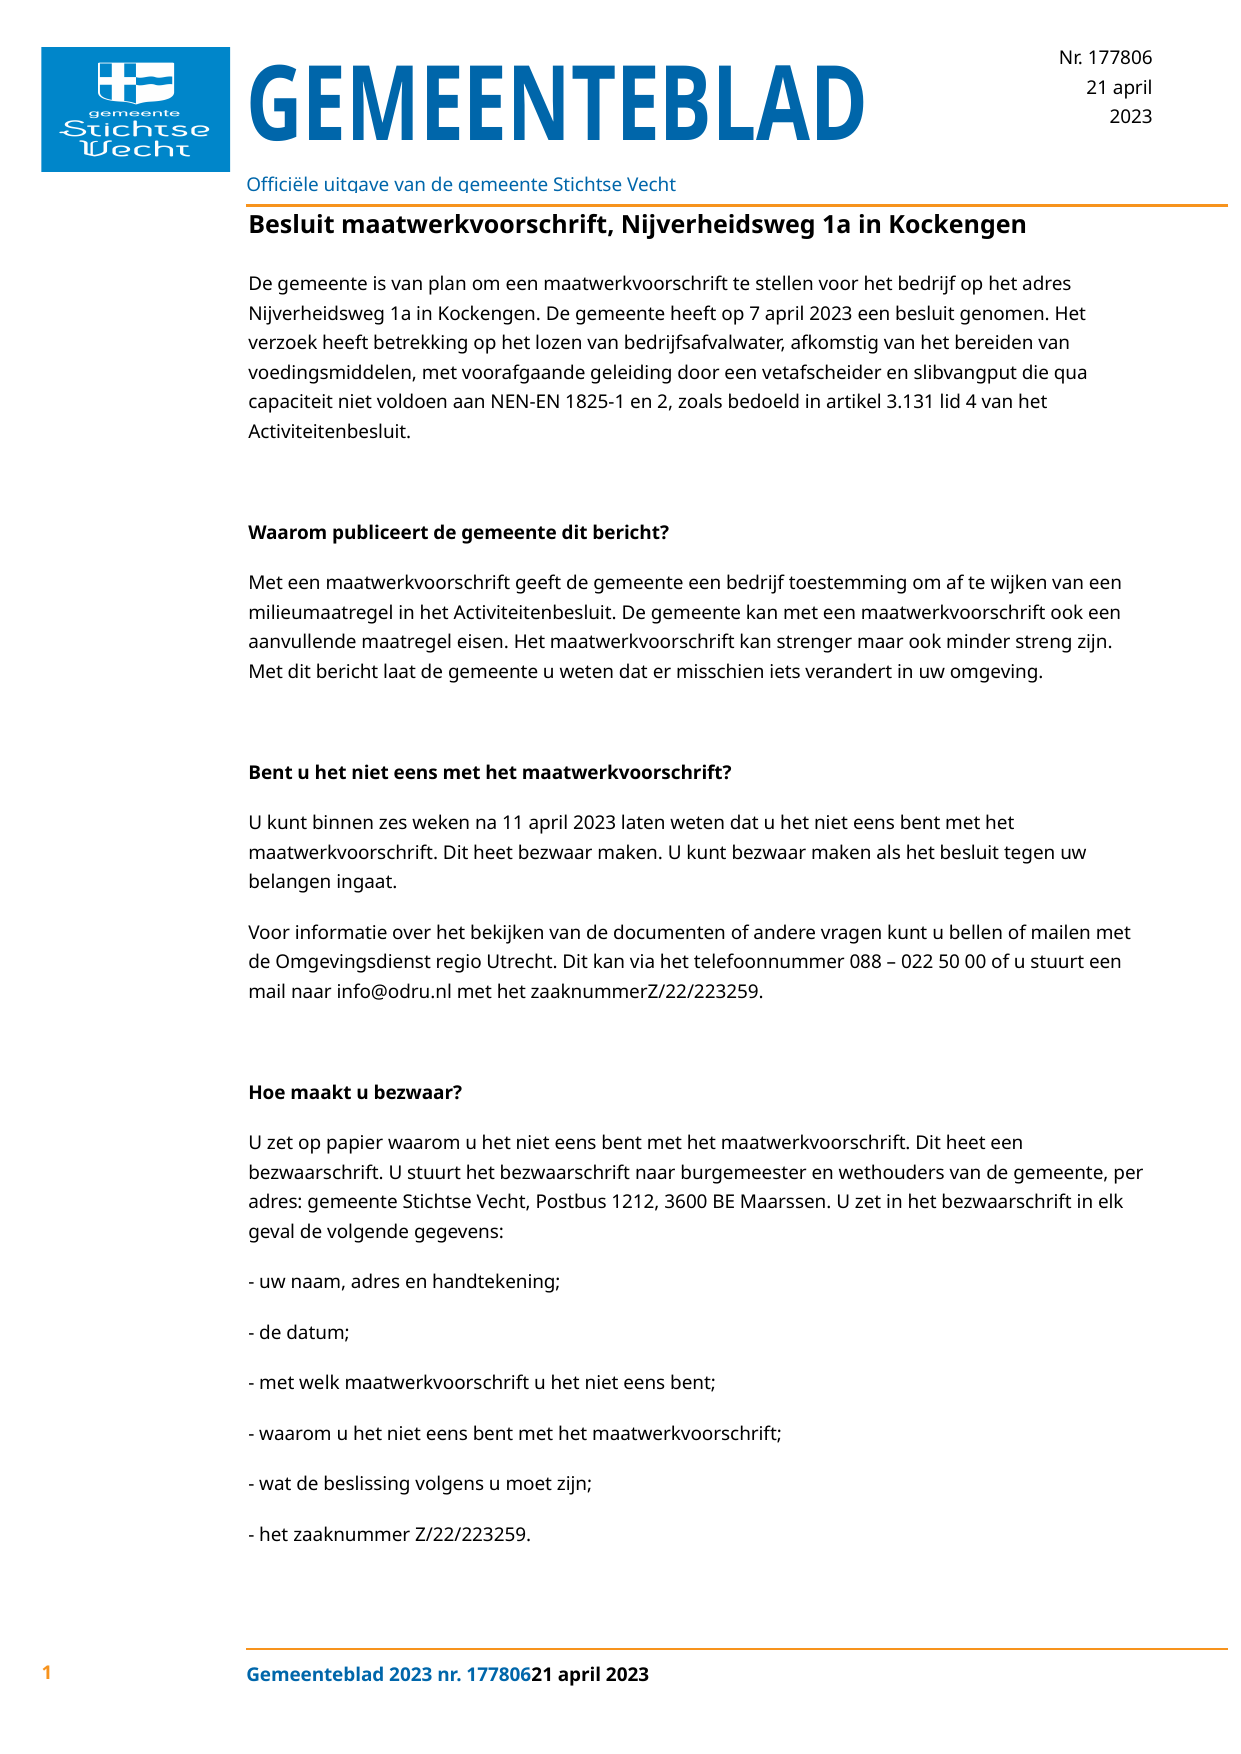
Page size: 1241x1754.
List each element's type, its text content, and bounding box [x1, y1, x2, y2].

text - wat de beslissing volgens u moet zijn; [248, 1470, 1152, 1496]
text - met welk maatwerkvoorschrift u het niet eens bent; [248, 1369, 1152, 1395]
picture [137, 63, 174, 103]
text Met een maatwerkvoorschrift geeft de gemeente een bedrijf toestemming om af te wijken van een milieumaatregel in het Activiteitenbesluit. De gemeente kan met een maatwerkvoorschrift ook een aanvullende maatregel eisen. Het maatwerkvoorschrift kan strenger maar ook minder streng zijn. Met dit bericht laat de gemeente u weten dat er misschien iets verandert in uw omgeving. [248, 569, 1152, 684]
text U zet op papier waarom u het niet eens bent met het maatwerkvoorschrift. Dit heet een bezwaarschrift. U stuurt het bezwaarschrift naar burgemeester en wethouders van de gemeente, per adres: gemeente Stichtse Vecht, Postbus 1212, 3600 BE Maarssen. U zet in het bezwaarschrift in elk geval de volgende gegevens: [248, 1129, 1152, 1244]
text - het zaaknummer Z/22/223259. [248, 1521, 1152, 1546]
picture [99, 63, 135, 101]
text Hoe maakt u bezwaar? [248, 1079, 1152, 1105]
text Besluit maatwerkvoorschrift, Nijverheidsweg 1a in Kockengen [248, 207, 1152, 241]
text De gemeente is van plan om een maatwerkvoorschrift te stellen voor het bedrijf op het adres Nijverheidsweg 1a in Kockengen. De gemeente heeft op 7 april 2023 een besluit genomen. Het verzoek heeft betrekking op het lozen van bedrijfsafvalwater, afkomstig van het bereiden van voedingsmiddelen, met voorafgaande geleiding door een vetafscheider en slibvangput die qua capaciteit niet voldoen aan NEN-EN 1825-1 en 2, zoals bedoeld in artikel 3.131 lid 4 van het Activiteitenbesluit. [248, 270, 1152, 444]
text - uw naam, adres en handtekening; [248, 1269, 1152, 1294]
text Voor informatie over het bekijken van de documenten of andere vragen kunt u bellen of mailen met de Omgevingsdienst regio Utrecht. Dit kan via het telefoonnummer 088 – 022 50 00 of u stuurt een mail naar info@odru.nl met het zaaknummerZ/22/223259. [248, 919, 1152, 1004]
text Waarom publiceert de gemeente dit bericht? [248, 519, 1152, 545]
text U kunt binnen zes weken na 11 april 2023 laten weten dat u het niet eens bent met het maatwerkvoorschrift. Dit heet bezwaar maken. U kunt bezwaar maken als het besluit tegen uw belangen ingaat. [248, 809, 1152, 894]
text - waarom u het niet eens bent met het maatwerkvoorschrift; [248, 1420, 1152, 1446]
text - de datum; [248, 1319, 1152, 1345]
text Bent u het niet eens met het maatwerkvoorschrift? [248, 759, 1152, 785]
